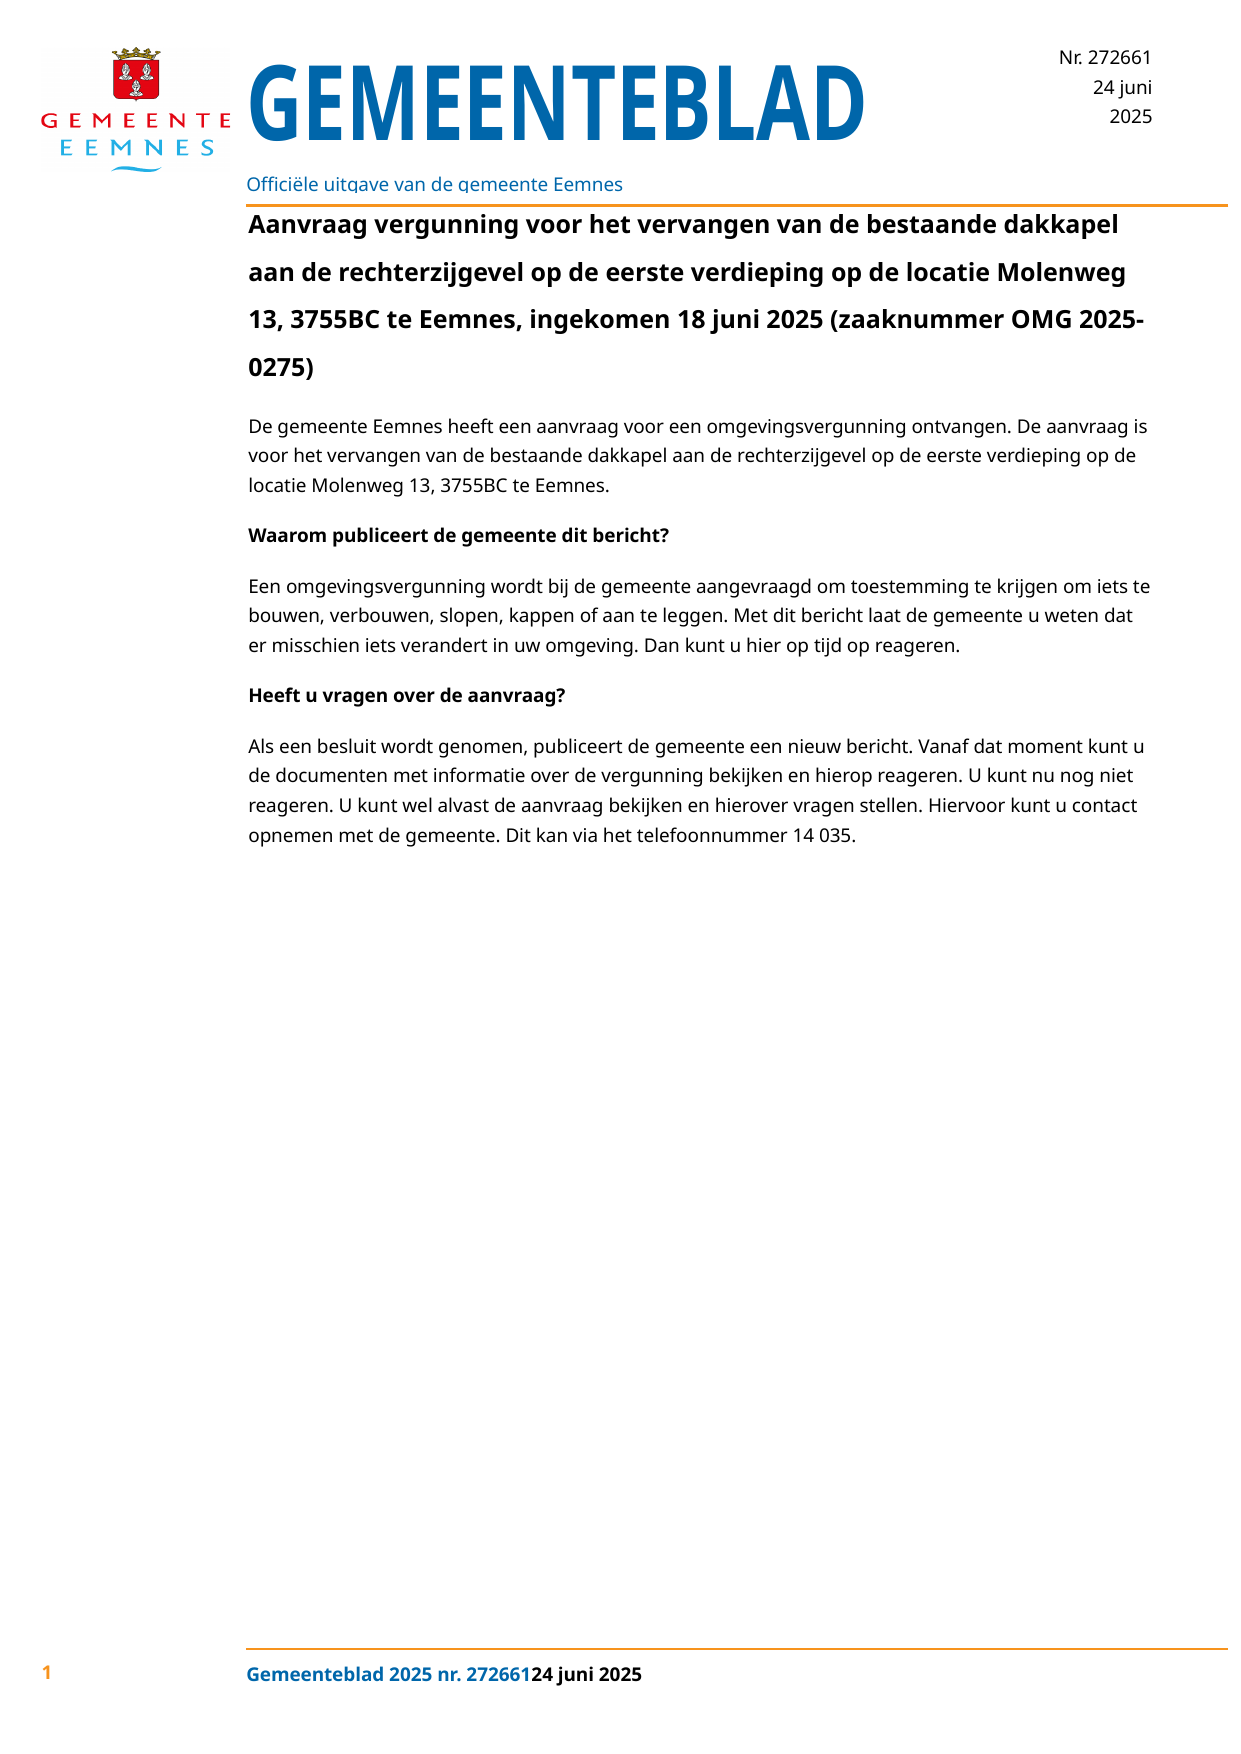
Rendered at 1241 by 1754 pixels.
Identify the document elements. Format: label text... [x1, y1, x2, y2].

text Een omgevingsvergunning wordt bij de gemeente aangevraagd om toestemming te krijgen om iets te bouwen, verbouwen, slopen, kappen of aan te leggen. Met dit bericht laat de gemeente u weten dat er misschien iets verandert in uw omgeving. Dan kunt u hier op tijd op reageren. [248, 573, 1152, 658]
picture [41, 47, 231, 172]
text De gemeente Eemnes heeft een aanvraag voor een omgevingsvergunning ontvangen. De aanvraag is voor het vervangen van de bestaande dakkapel aan de rechterzijgevel op de eerste verdieping op de locatie Molenweg 13, 3755BC te Eemnes. [248, 413, 1152, 498]
text Waarom publiceert de gemeente dit bericht? [248, 523, 1152, 548]
text Als een besluit wordt genomen, publiceert de gemeente een nieuw bericht. Vanaf dat moment kunt u de documenten met informatie over de vergunning bekijken en hierop reageren. U kunt nu nog niet reageren. U kunt wel alvast de aanvraag bekijken en hierover vragen stellen. Hiervoor kunt u contact opnemen met de gemeente. Dit kan via het telefoonnummer 14 035. [248, 733, 1152, 848]
text Aanvraag vergunning voor het vervangen van de bestaande dakkapel aan de rechterzijgevel op de eerste verdieping op de locatie Molenweg 13, 3755BC te Eemnes, ingekomen 18 juni 2025 (zaaknummer OMG 2025-0275) [248, 207, 1152, 384]
text Heeft u vragen over de aanvraag? [248, 683, 1152, 708]
